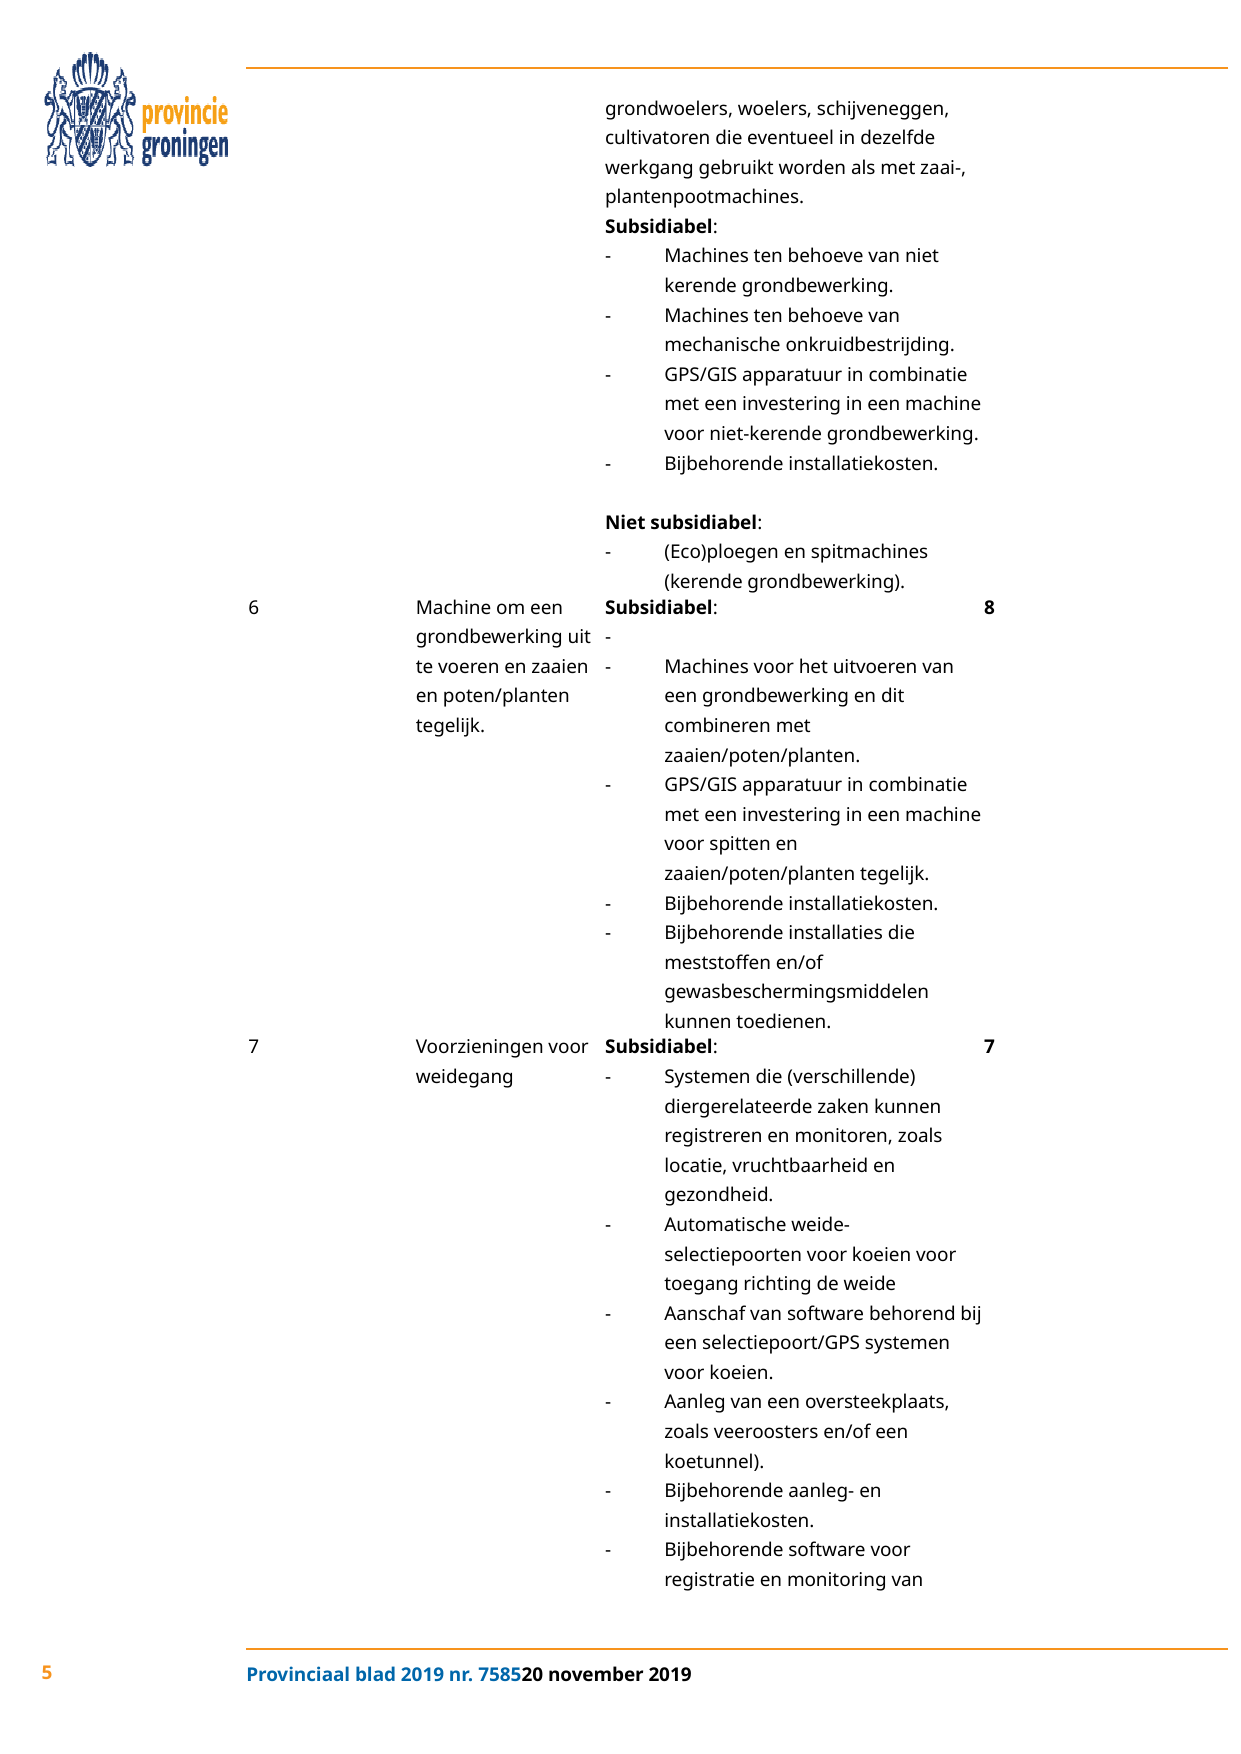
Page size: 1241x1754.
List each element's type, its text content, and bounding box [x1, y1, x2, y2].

table_cell 8 [984, 594, 1152, 1034]
table_cell Subsidiabel: Systemen die (verschillende) diergerelateerde zaken kunnen registreren en monitoren, zoals locatie, vruchtbaarheid en gezondheid. Automatische weide-selectiepoorten voor koeien voor toegang richting de weide Aanschaf van software behorend bij een selectiepoort/GPS systemen voor koeien. Aanleg van een oversteekplaats, zoals veeroosters en/of een koetunnel). Bijbehorende aanleg- en installatiekosten. Bijbehorende software voor registratie en monitoring van [605, 1034, 984, 1592]
table_cell Machine om een grondbewerking uit te voeren en zaaien en poten/planten tegelijk. [416, 594, 605, 1034]
table_cell [416, 95, 605, 594]
table_cell 7 [248, 1034, 416, 1592]
table_cell grondwoelers, woelers, schijveneggen, cultivatoren die eventueel in dezelfde werkgang gebruikt worden als met zaai-, plantenpootmachines. Subsidiabel: Machines ten behoeve van niet kerende grondbewerking. Machines ten behoeve van mechanische onkruidbestrijding. GPS/GIS apparatuur in combinatie met een investering in een machine voor niet-kerende grondbewerking. Bijbehorende installatiekosten. Niet subsidiabel: (Eco)ploegen en spitmachines (kerende grondbewerking). [605, 95, 984, 594]
table_cell Subsidiabel: Machines voor het uitvoeren van een grondbewerking en dit combineren met zaaien/poten/planten. GPS/GIS apparatuur in combinatie met een investering in een machine voor spitten en zaaien/poten/planten tegelijk. Bijbehorende installatiekosten. Bijbehorende installaties die meststoffen en/of gewasbeschermingsmiddelen kunnen toedienen. [605, 594, 984, 1034]
table_cell [248, 95, 416, 594]
table_cell 7 [984, 1034, 1152, 1592]
table_cell [984, 95, 1152, 594]
table_cell 6 [248, 594, 416, 1034]
picture [41, 47, 231, 172]
table_cell Voorzieningen voor weidegang [416, 1034, 605, 1592]
